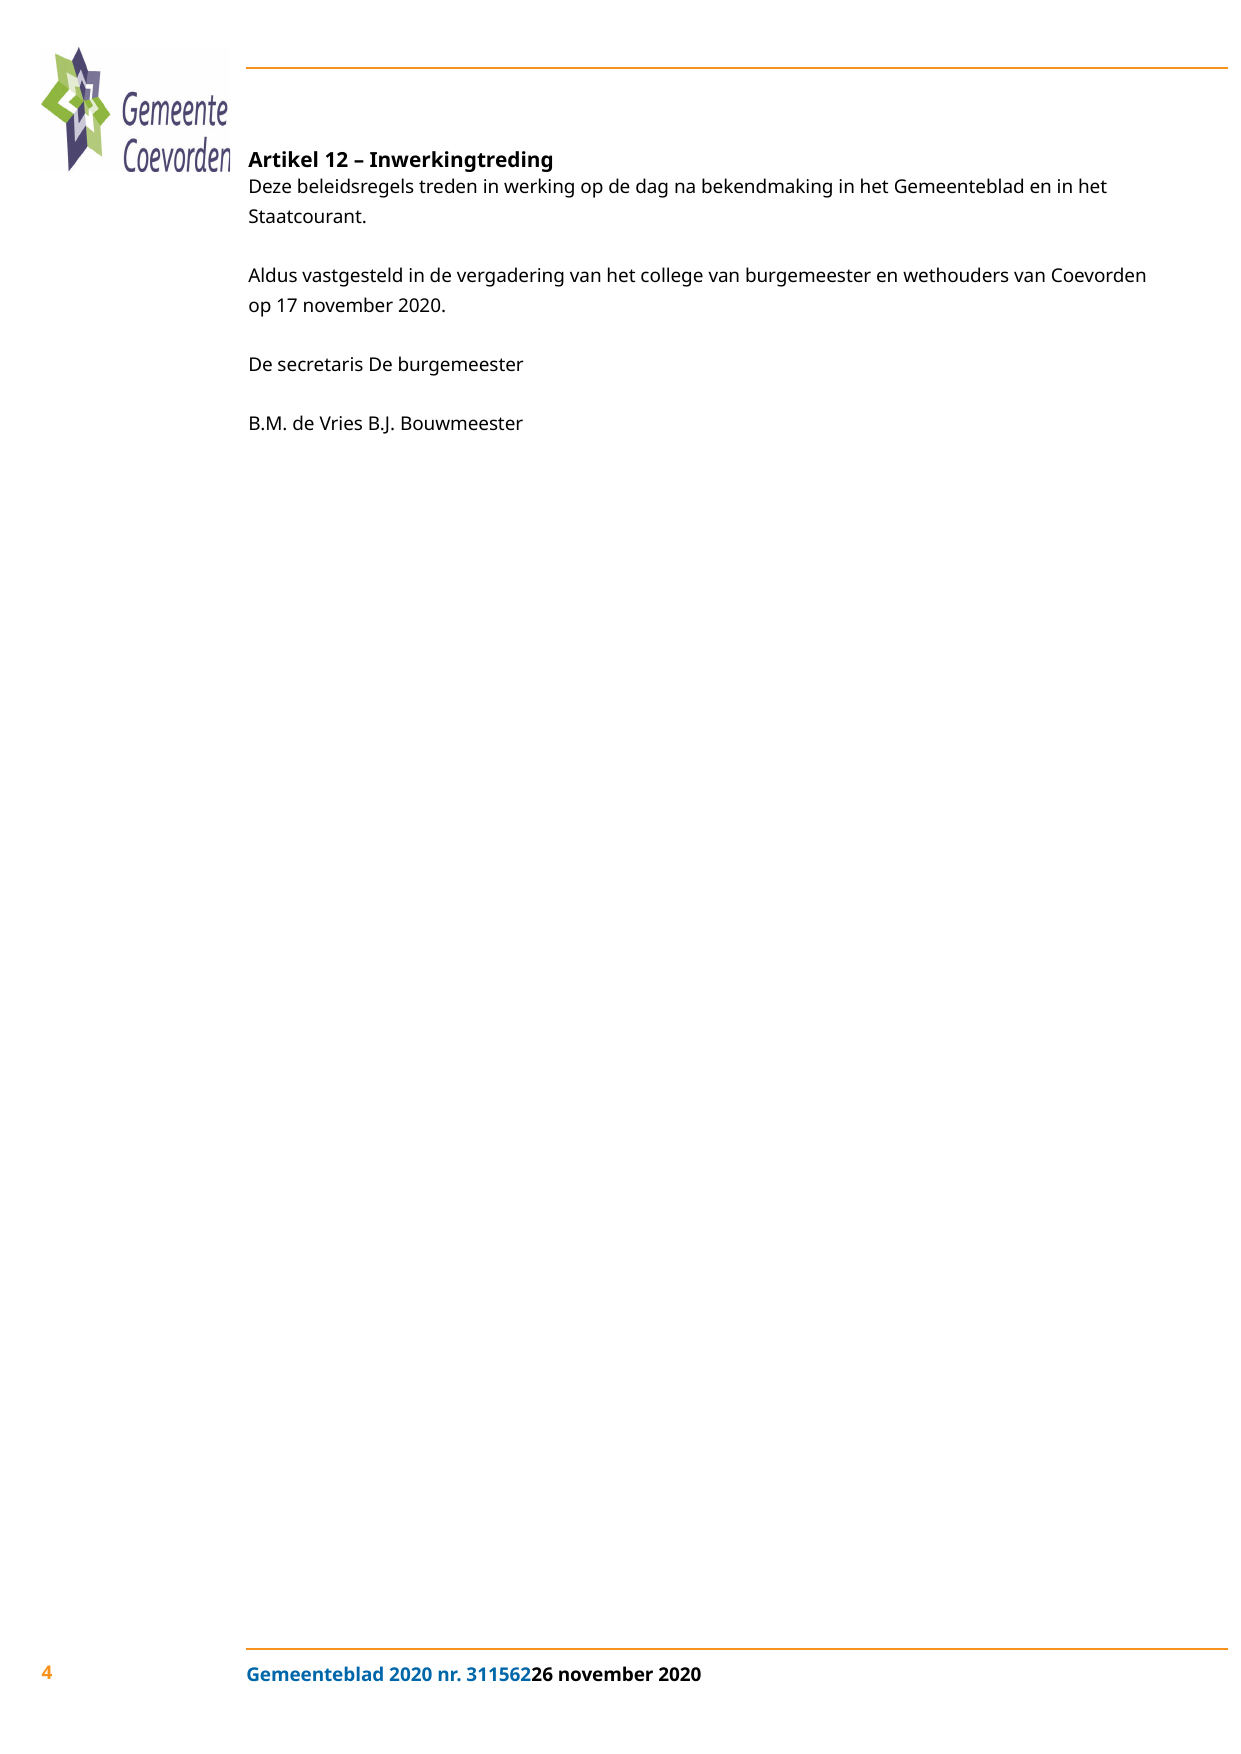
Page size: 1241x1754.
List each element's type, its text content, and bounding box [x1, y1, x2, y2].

text De secretaris De burgemeester [248, 351, 1152, 377]
text B.M. de Vries B.J. Bouwmeester [248, 410, 1152, 436]
picture [41, 47, 231, 172]
text Artikel 12 – Inwerkingtreding [248, 145, 1152, 174]
text Aldus vastgesteld in de vergadering van het college van burgemeester en wethouders van Coevorden op 17 november 2020. [248, 262, 1152, 318]
text Deze beleidsregels treden in werking op de dag na bekendmaking in het Gemeenteblad en in het Staatcourant. [248, 174, 1152, 229]
